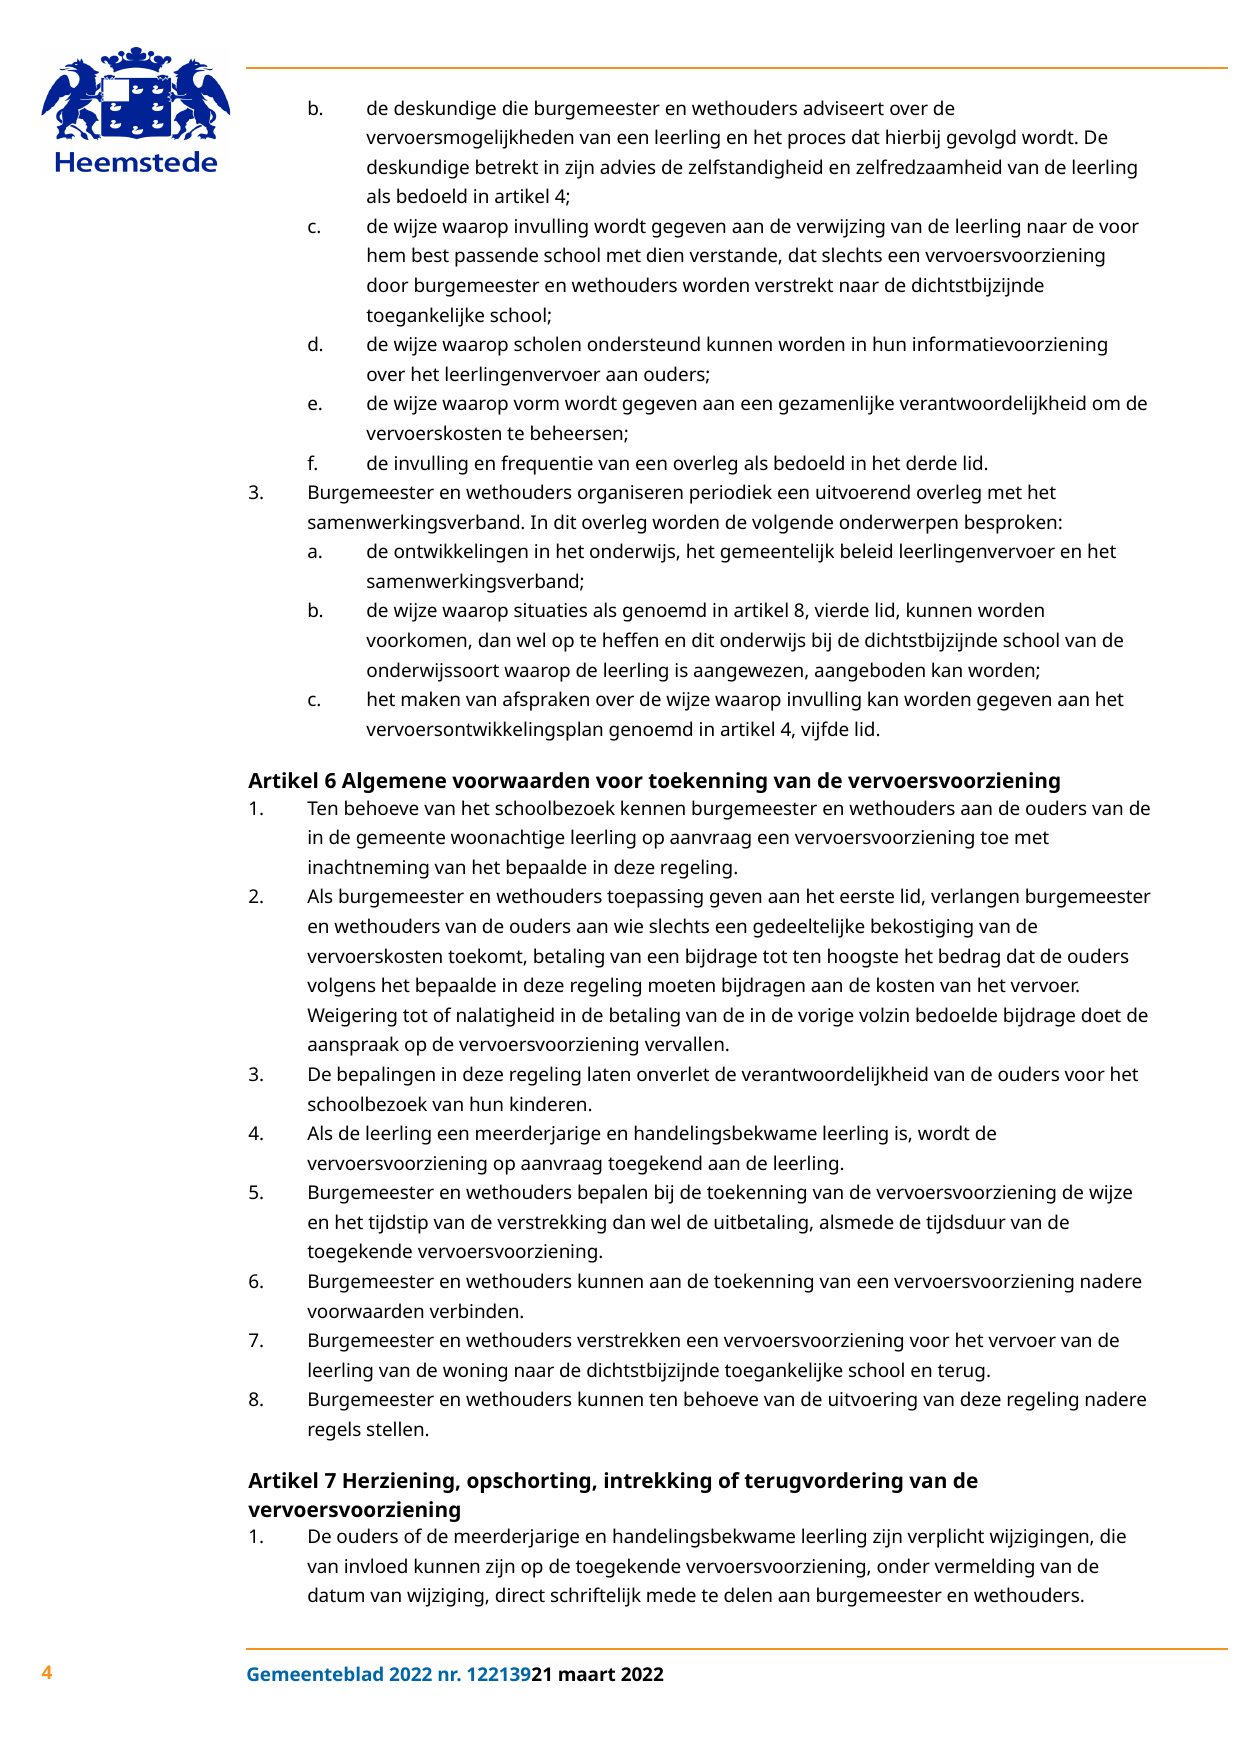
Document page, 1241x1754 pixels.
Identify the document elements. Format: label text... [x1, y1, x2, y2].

text Artikel 7 Herziening, opschorting, intrekking of terugvordering van de vervoersvoorziening [248, 1467, 1152, 1523]
list De bepalingen in deze regeling laten onverlet de verantwoordelijkheid van de ouders voor het schoolbezoek van hun kinderen. [248, 1061, 1152, 1116]
list Ten behoeve van het schoolbezoek kennen burgemeester en wethouders aan de ouders van de in de gemeente woonachtige leerling op aanvraag een vervoersvoorziening toe met inachtneming van het bepaalde in deze regeling. [248, 795, 1152, 880]
text Artikel 6 Algemene voorwaarden voor toekenning van de vervoersvoorziening [248, 766, 1152, 795]
list Als de leerling een meerderjarige en handelingsbekwame leerling is, wordt de vervoersvoorziening op aanvraag toegekend aan de leerling. [248, 1120, 1152, 1176]
list De ouders of de meerderjarige en handelingsbekwame leerling zijn verplicht wijzigingen, die van invloed kunnen zijn op de toegekende vervoersvoorziening, onder vermelding van de datum van wijziging, direct schriftelijk mede te delen aan burgemeester en wethouders. [248, 1523, 1152, 1608]
list Burgemeester en wethouders bepalen bij de toekenning van de vervoersvoorziening de wijze en het tijdstip van de verstrekking dan wel de uitbetaling, alsmede de tijdsduur van de toegekende vervoersvoorziening. [248, 1179, 1152, 1264]
list de wijze waarop vorm wordt gegeven aan een gezamenlijke verantwoordelijkheid om de vervoerskosten te beheersen; [307, 391, 1152, 446]
list Als burgemeester en wethouders toepassing geven aan het eerste lid, verlangen burgemeester en wethouders van de ouders aan wie slechts een gedeeltelijke bekostiging van de vervoerskosten toekomt, betaling van een bijdrage tot ten hoogste het bedrag dat de ouders volgens het bepaalde in deze regeling moeten bijdragen aan de kosten van het vervoer. Weigering tot of nalatigheid in de betaling van de in de vorige volzin bedoelde bijdrage doet de aanspraak op de vervoersvoorziening vervallen. [248, 884, 1152, 1057]
list Burgemeester en wethouders kunnen aan de toekenning van een vervoersvoorziening nadere voorwaarden verbinden. [248, 1268, 1152, 1323]
list Burgemeester en wethouders verstrekken een vervoersvoorziening voor het vervoer van de leerling van de woning naar de dichtstbijzijnde toegankelijke school en terug. [248, 1327, 1152, 1383]
list de invulling en frequentie van een overleg als bedoeld in het derde lid. [307, 450, 1152, 476]
list de wijze waarop scholen ondersteund kunnen worden in hun informatievoorziening over het leerlingenvervoer aan ouders; [307, 331, 1152, 387]
list de wijze waarop situaties als genoemd in artikel 8, vierde lid, kunnen worden voorkomen, dan wel op te heffen en dit onderwijs bij de dichtstbijzijnde school van de onderwijssoort waarop de leerling is aangewezen, aangeboden kan worden; [307, 598, 1152, 683]
list de wijze waarop invulling wordt gegeven aan de verwijzing van de leerling naar de voor hem best passende school met dien verstande, dat slechts een vervoersvoorziening door burgemeester en wethouders worden verstrekt naar de dichtstbijzijnde toegankelijke school; [307, 213, 1152, 328]
list het maken van afspraken over de wijze waarop invulling kan worden gegeven aan het vervoersontwikkelingsplan genoemd in artikel 4, vijfde lid. [307, 686, 1152, 742]
list de deskundige die burgemeester en wethouders adviseert over de vervoersmogelijkheden van een leerling en het proces dat hierbij gevolgd wordt. De deskundige betrekt in zijn advies de zelfstandigheid en zelfredzaamheid van de leerling als bedoeld in artikel 4; [307, 95, 1152, 209]
list de ontwikkelingen in het onderwijs, het gemeentelijk beleid leerlingenvervoer en het samenwerkingsverband; [307, 538, 1152, 594]
list Burgemeester en wethouders kunnen ten behoeve van de uitvoering van deze regeling nadere regels stellen. [248, 1387, 1152, 1442]
picture [41, 47, 231, 172]
list Burgemeester en wethouders organiseren periodiek een uitvoerend overleg met het samenwerkingsverband. In dit overleg worden de volgende onderwerpen besproken: [248, 479, 1152, 535]
